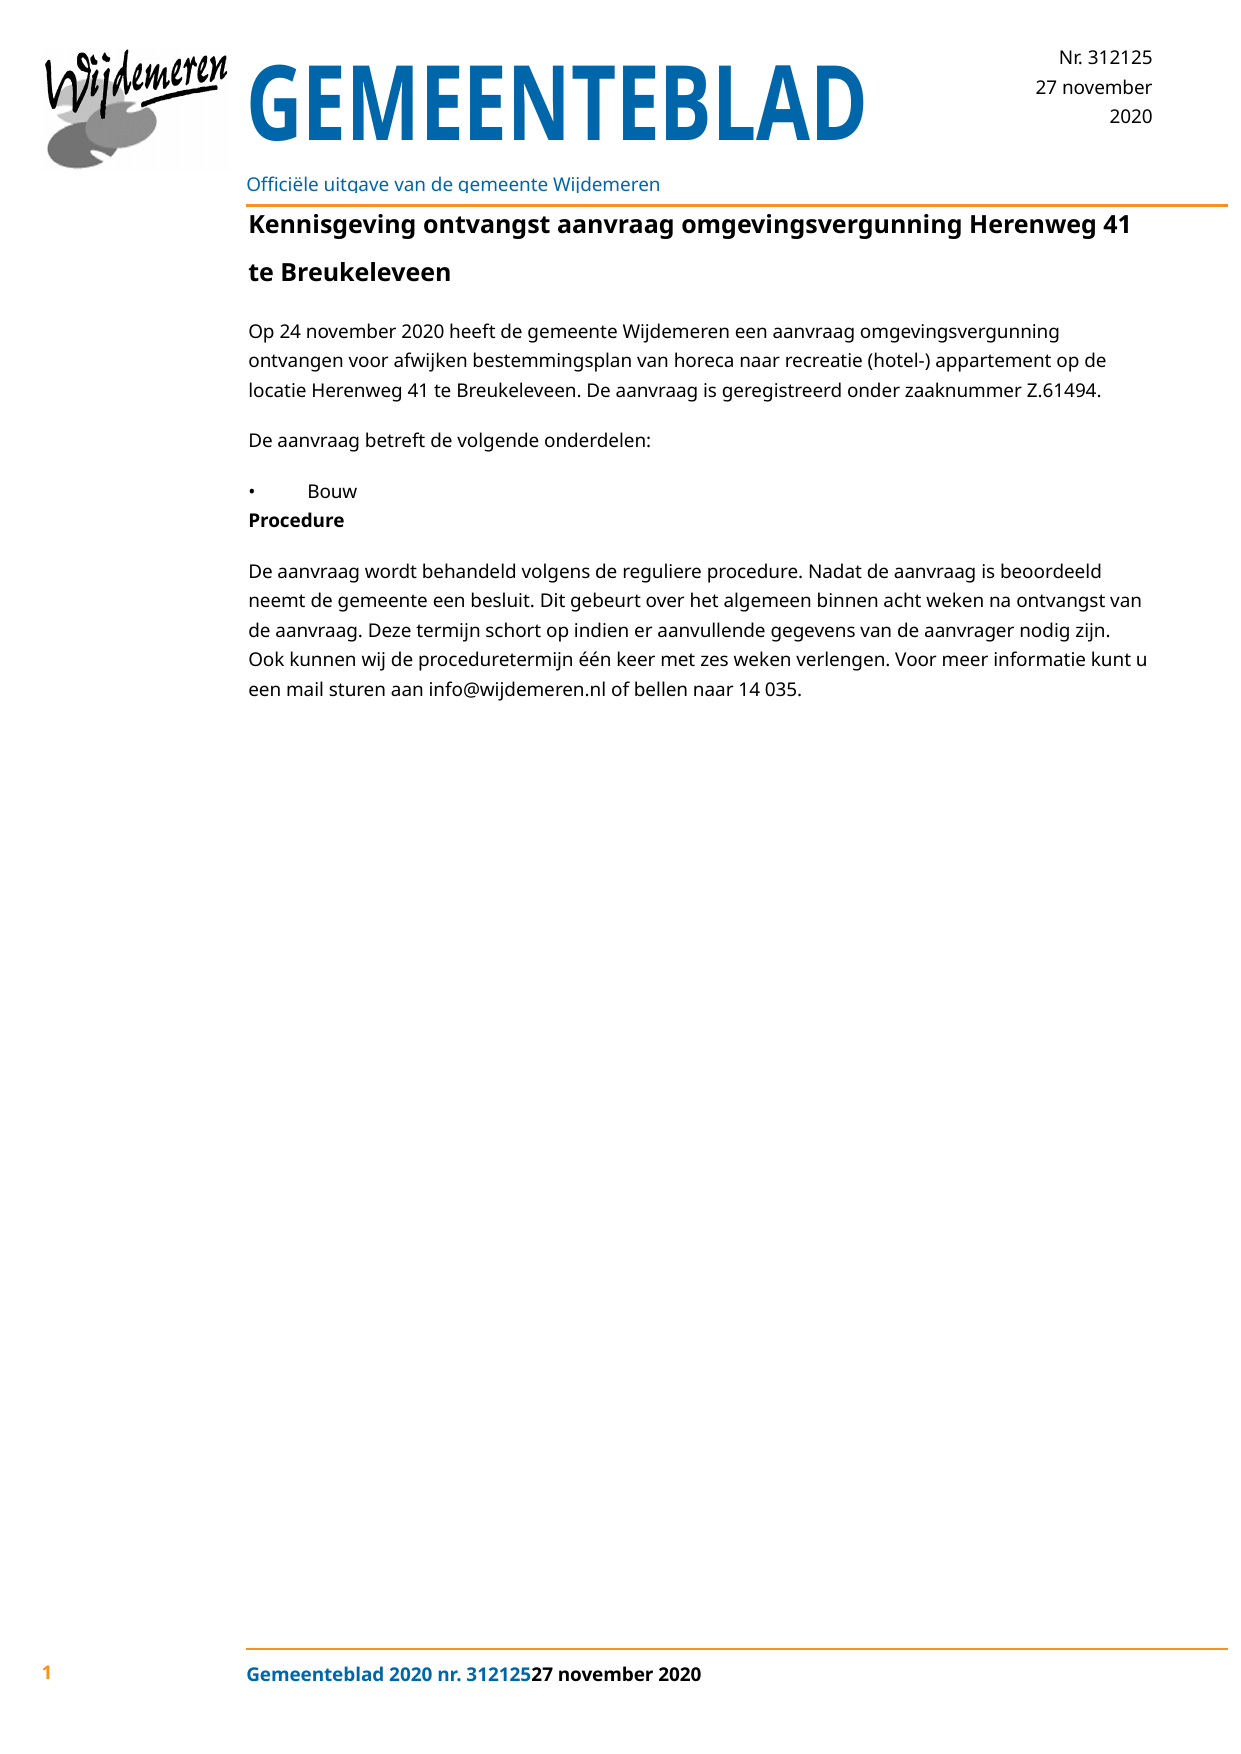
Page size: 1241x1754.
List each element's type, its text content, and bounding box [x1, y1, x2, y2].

list Bouw [248, 478, 1152, 504]
text De aanvraag betreft de volgende onderdelen: [248, 427, 1152, 453]
text Kennisgeving ontvangst aanvraag omgevingsvergunning Herenweg 41 te Breukeleveen [248, 207, 1152, 288]
picture [41, 47, 231, 172]
text Procedure [248, 507, 1152, 533]
text De aanvraag wordt behandeld volgens de reguliere procedure. Nadat de aanvraag is beoordeeld neemt de gemeente een besluit. Dit gebeurt over het algemeen binnen acht weken na ontvangst van de aanvraag. Deze termijn schort op indien er aanvullende gegevens van de aanvrager nodig zijn. Ook kunnen wij de proceduretermijn één keer met zes weken verlengen. Voor meer informatie kunt u een mail sturen aan info@wijdemeren.nl of bellen naar 14 035. [248, 558, 1152, 702]
text Op 24 november 2020 heeft de gemeente Wijdemeren een aanvraag omgevingsvergunning ontvangen voor afwijken bestemmingsplan van horeca naar recreatie (hotel-) appartement op de locatie Herenweg 41 te Breukeleveen. De aanvraag is geregistreerd onder zaaknummer Z.61494. [248, 318, 1152, 403]
